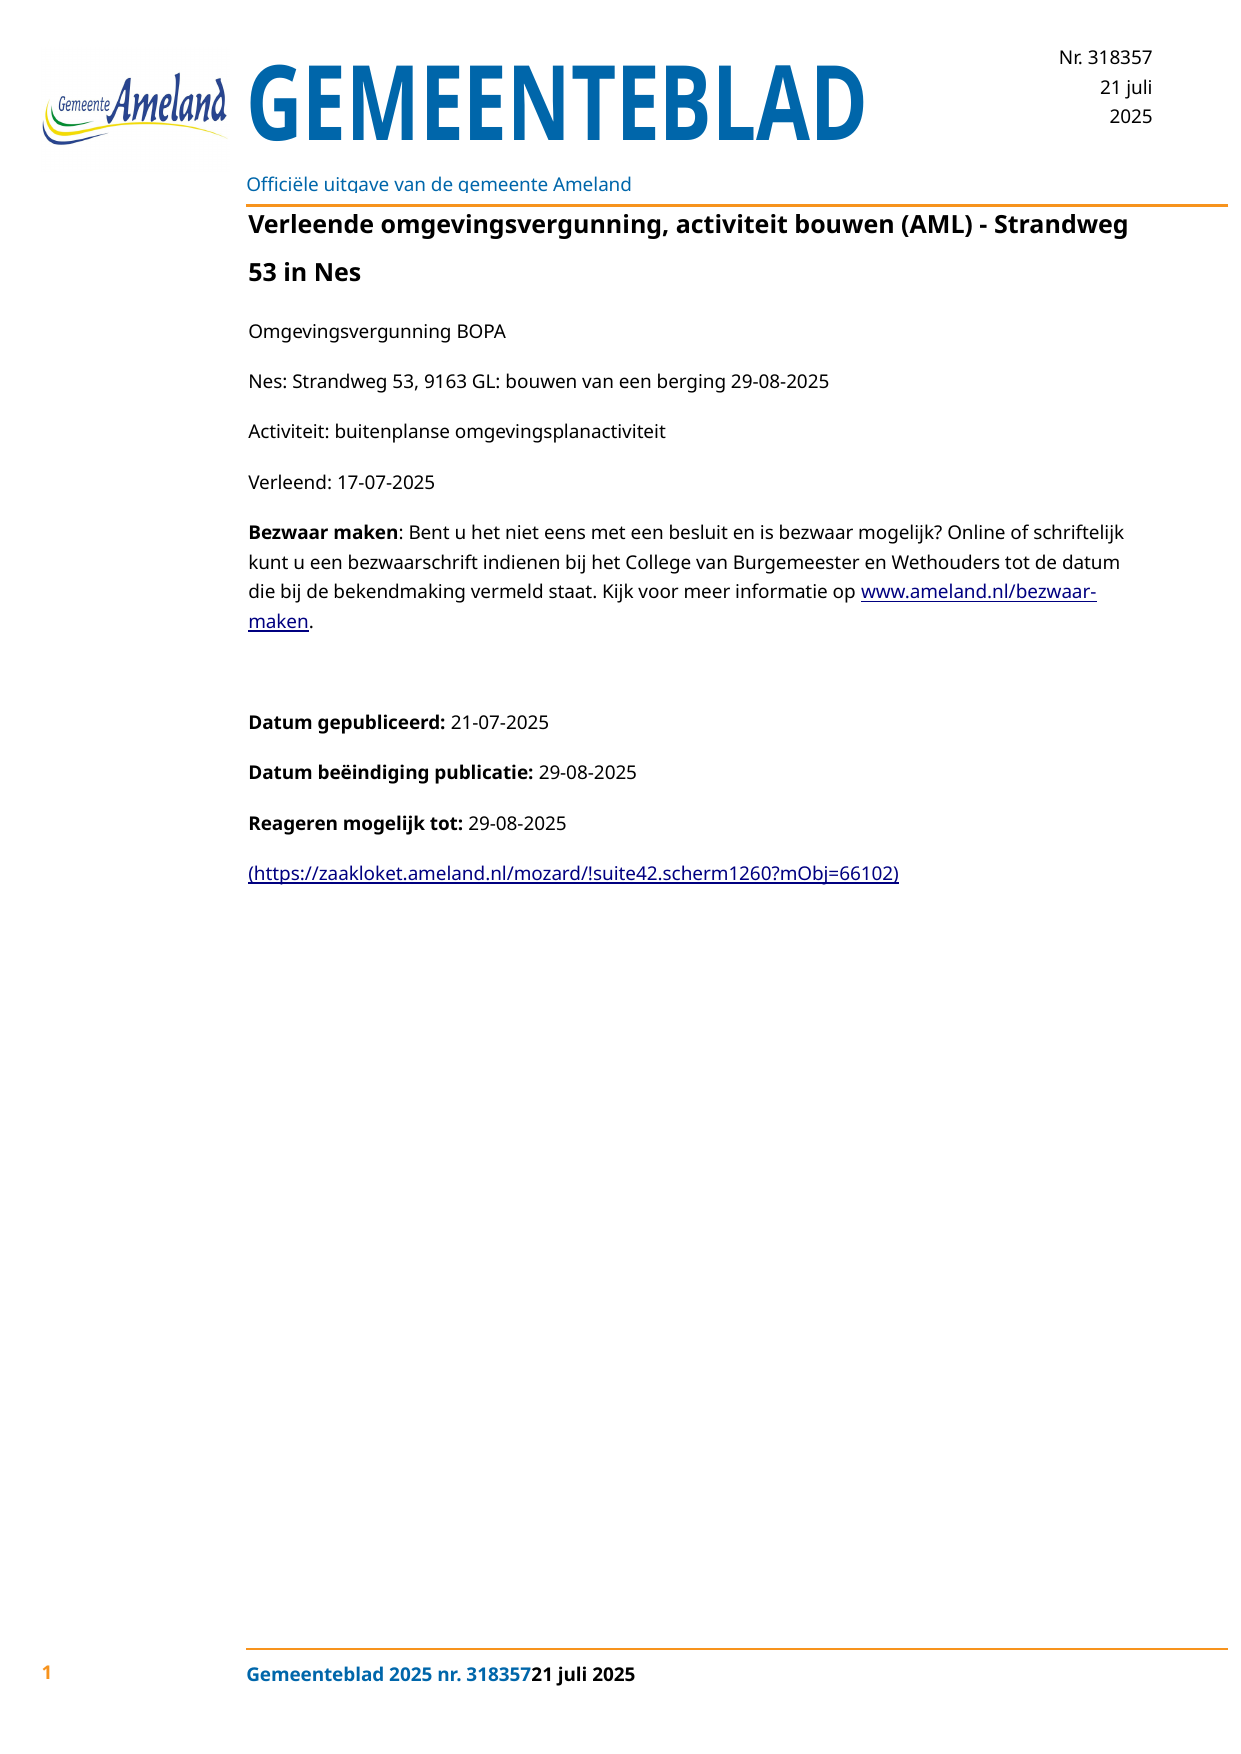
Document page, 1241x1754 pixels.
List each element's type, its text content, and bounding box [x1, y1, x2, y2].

text (https://zaakloket.ameland.nl/mozard/!suite42.scherm1260?mObj=66102) [248, 860, 1152, 886]
text Activiteit: buitenplanse omgevingsplanactiviteit [248, 419, 1152, 444]
text Datum gepubliceerd: 21-07-2025 [248, 709, 1152, 735]
text Omgevingsvergunning BOPA [248, 318, 1152, 344]
text Reageren mogelijk tot: 29-08-2025 [248, 810, 1152, 836]
text Verleend: 17-07-2025 [248, 469, 1152, 495]
text Verleende omgevingsvergunning, activiteit bouwen (AML) - Strandweg 53 in Nes [248, 207, 1152, 288]
text Nes: Strandweg 53, 9163 GL: bouwen van een berging 29-08-2025 [248, 368, 1152, 394]
text Bezwaar maken: Bent u het niet eens met een besluit en is bezwaar mogelijk? Online of schriftelijk kunt u een bezwaarschrift indienen bij het College van Burgemeester en Wethouders tot de datum die bij de bekendmaking vermeld staat. Kijk voor meer informatie op www.ameland.nl/bezwaar-maken. [248, 519, 1152, 634]
text Datum beëindiging publicatie: 29-08-2025 [248, 759, 1152, 785]
picture [41, 47, 231, 172]
